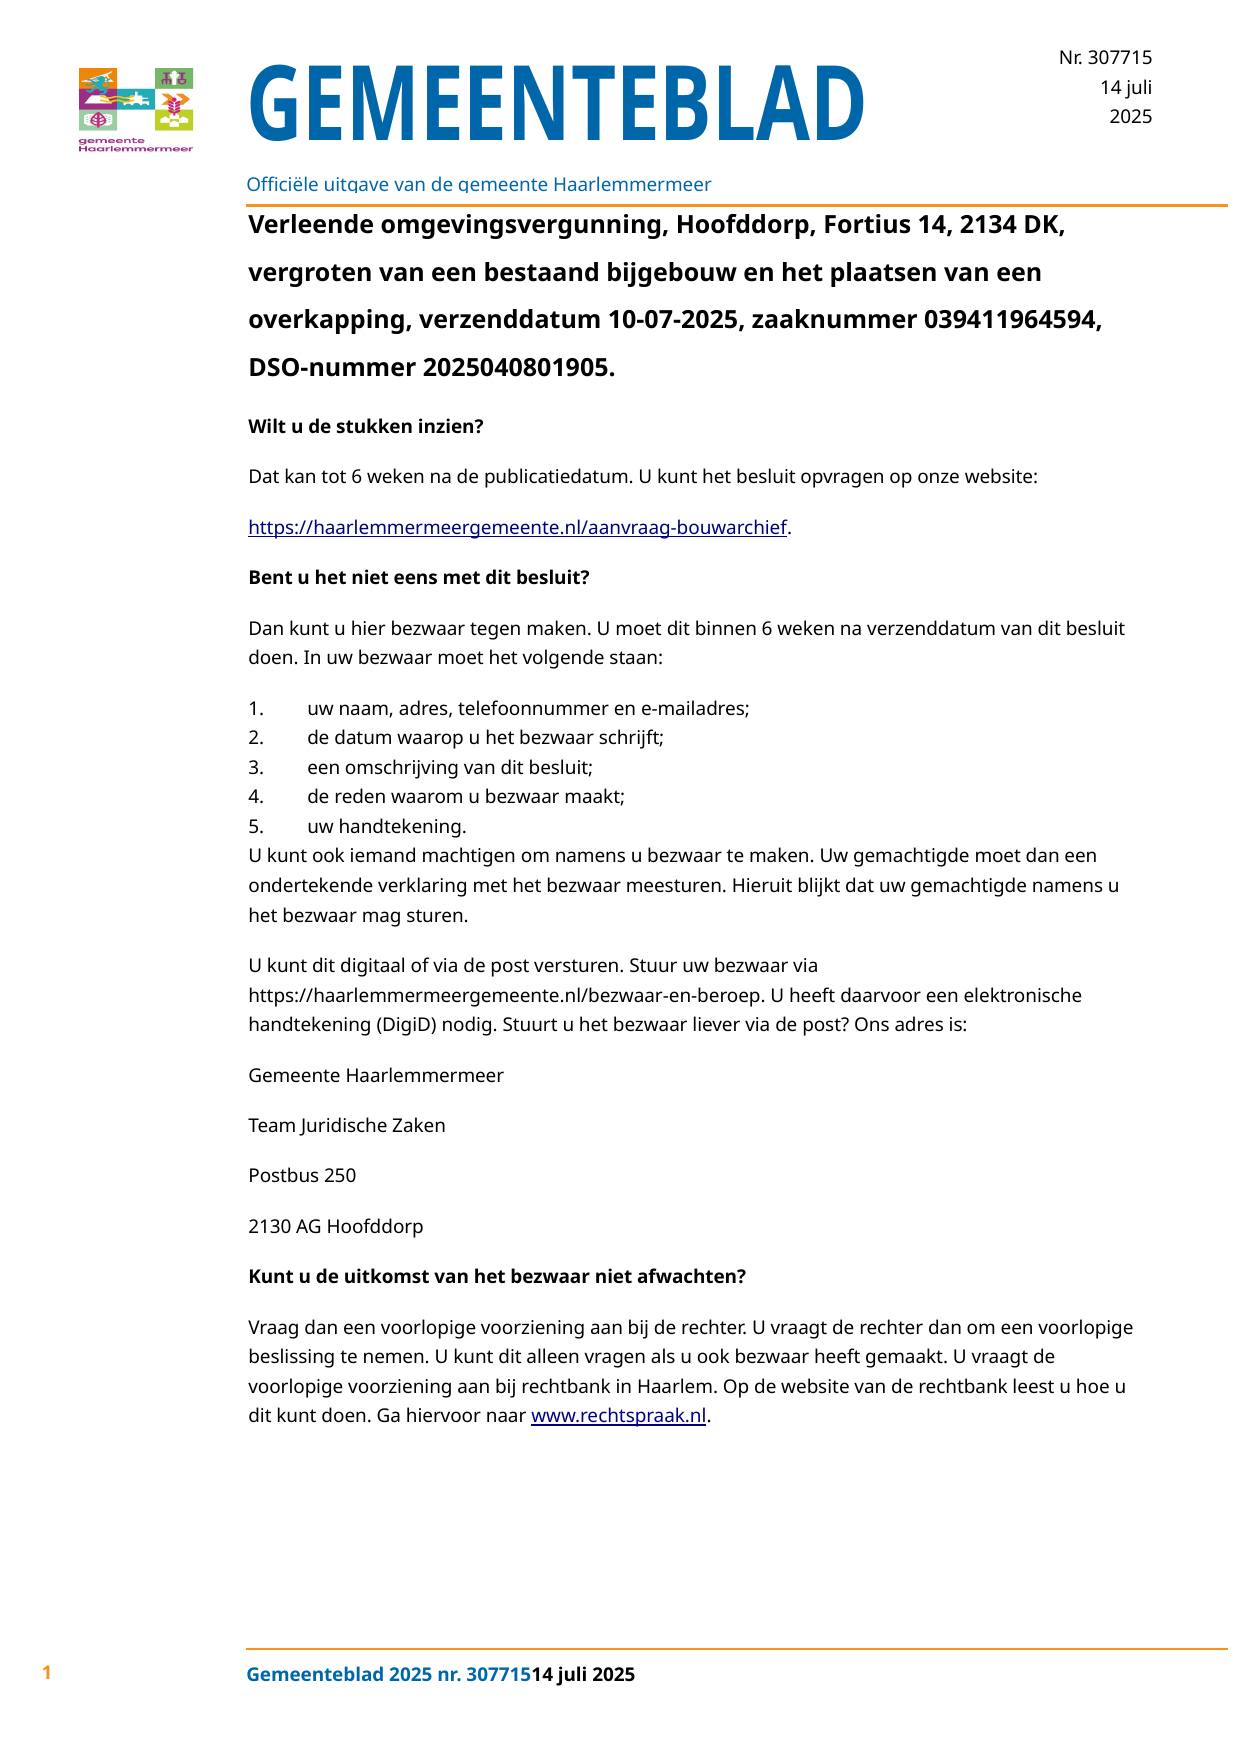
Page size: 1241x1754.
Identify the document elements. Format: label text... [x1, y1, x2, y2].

list de datum waarop u het bezwaar schrijft; [248, 724, 1152, 750]
text Verleende omgevingsvergunning, Hoofddorp, Fortius 14, 2134 DK, vergroten van een bestaand bijgebouw en het plaatsen van een overkapping, verzenddatum 10-07-2025, zaaknummer 039411964594, DSO-nummer 2025040801905. [248, 207, 1152, 384]
text Wilt u de stukken inzien? [248, 413, 1152, 439]
text Postbus 250 [248, 1163, 1152, 1188]
list uw handtekening. [248, 813, 1152, 839]
text U kunt dit digitaal of via de post versturen. Stuur uw bezwaar via https://haarlemmermeergemeente.nl/bezwaar-en-beroep. U heeft daarvoor een elektronische handtekening (DigiD) nodig. Stuurt u het bezwaar liever via de post? Ons adres is: [248, 952, 1152, 1037]
list uw naam, adres, telefoonnummer en e-mailadres; [248, 695, 1152, 721]
text Vraag dan een voorlopige voorziening aan bij de rechter. U vraagt de rechter dan om een voorlopige beslissing te nemen. U kunt dit alleen vragen als u ook bezwaar heeft gemaakt. U vraagt de voorlopige voorziening aan bij rechtbank in Haarlem. Op de website van de rechtbank leest u hoe u dit kunt doen. Ga hiervoor naar www.rechtspraak.nl. [248, 1314, 1152, 1428]
text 2130 AG Hoofddorp [248, 1213, 1152, 1239]
list een omschrijving van dit besluit; [248, 754, 1152, 780]
list de reden waarom u bezwaar maakt; [248, 783, 1152, 809]
text Team Juridische Zaken [248, 1112, 1152, 1138]
text U kunt ook iemand machtigen om namens u bezwaar te maken. Uw gemachtigde moet dan een ondertekende verklaring met het bezwaar meesturen. Hieruit blijkt dat uw gemachtigde namens u het bezwaar mag sturen. [248, 843, 1152, 928]
text Kunt u de uitkomst van het bezwaar niet afwachten? [248, 1263, 1152, 1289]
text Gemeente Haarlemmermeer [248, 1062, 1152, 1088]
text Bent u het niet eens met dit besluit? [248, 564, 1152, 590]
text Dan kunt u hier bezwaar tegen maken. U moet dit binnen 6 weken na verzenddatum van dit besluit doen. In uw bezwaar moet het volgende staan: [248, 615, 1152, 670]
text https://haarlemmermeergemeente.nl/aanvraag-bouwarchief. [248, 514, 1152, 540]
text Dat kan tot 6 weken na de publicatiedatum. U kunt het besluit opvragen op onze website: [248, 463, 1152, 489]
picture [41, 47, 231, 172]
